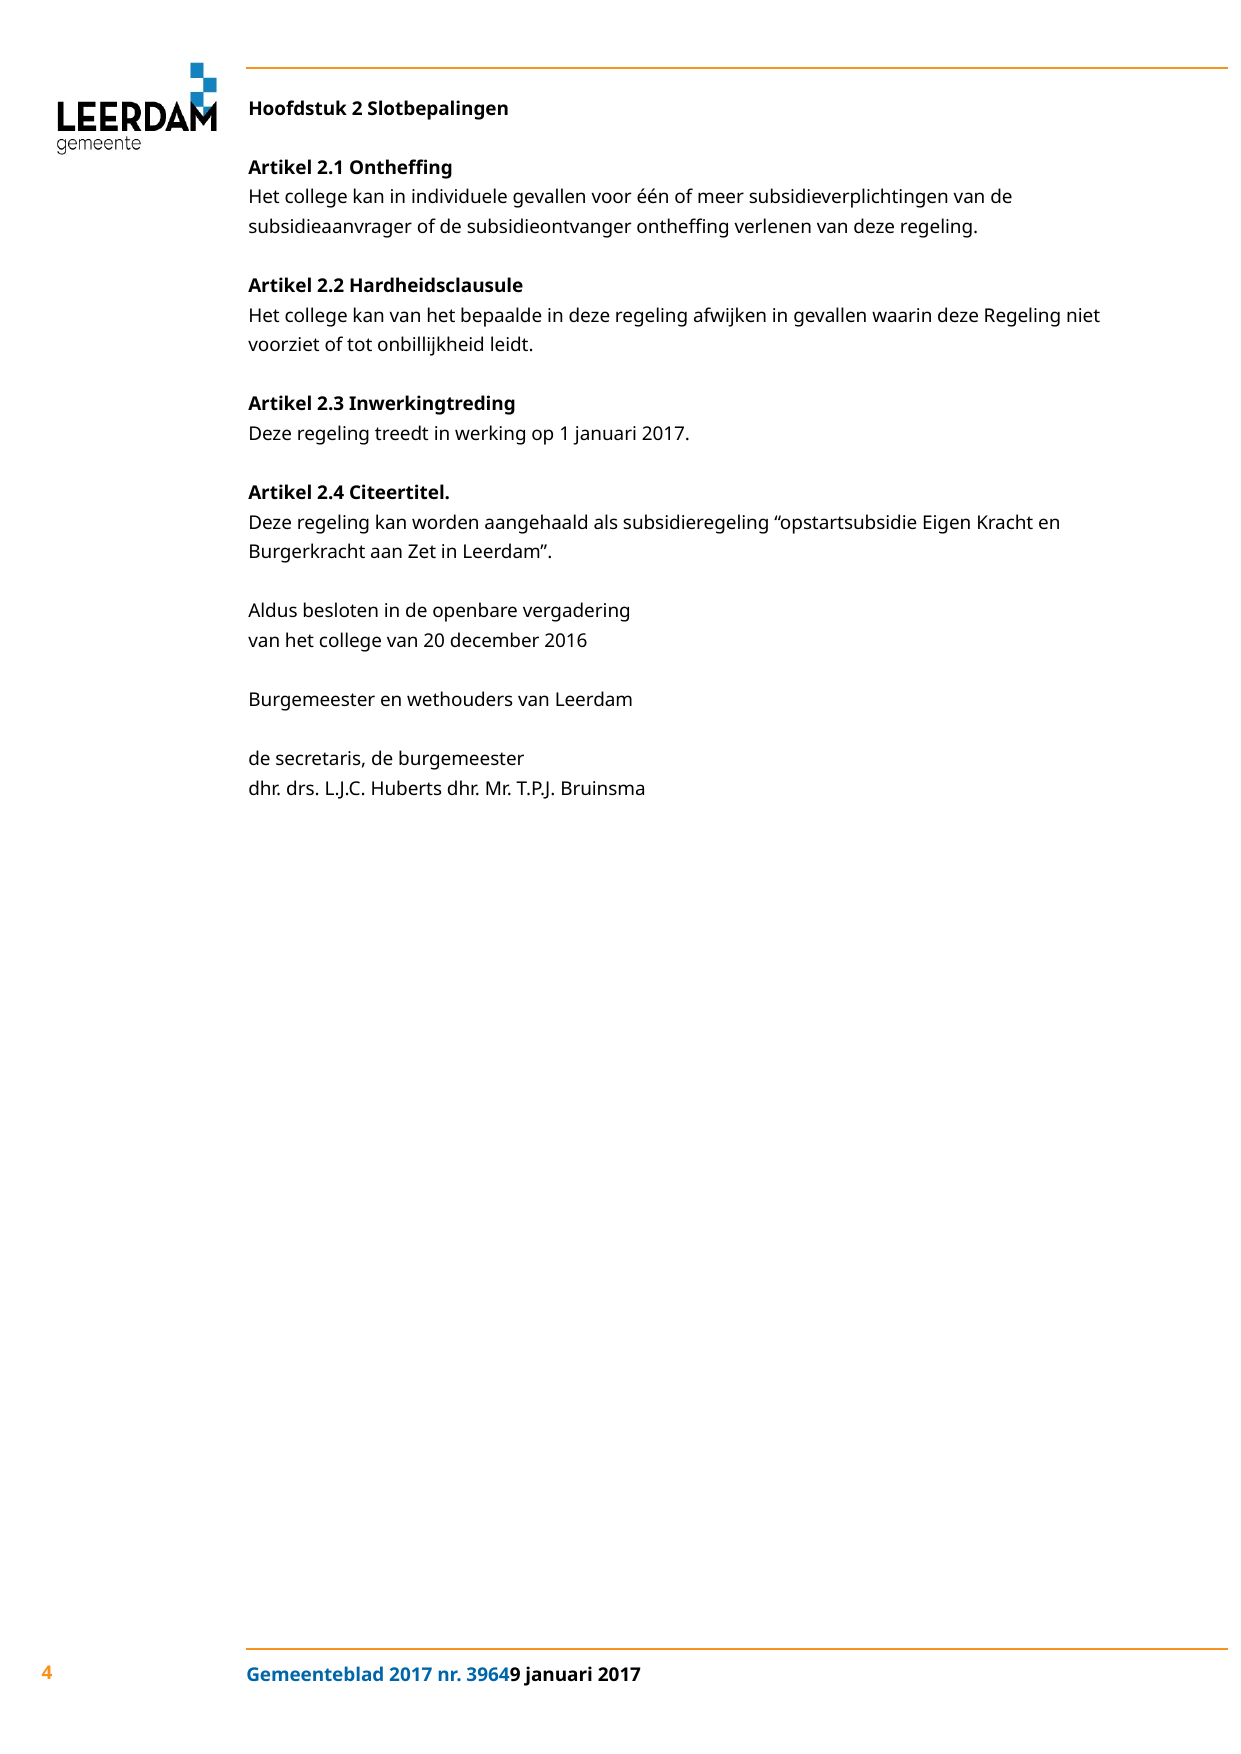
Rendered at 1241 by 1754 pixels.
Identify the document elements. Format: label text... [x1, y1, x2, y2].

text de secretaris, de burgemeester [248, 746, 1152, 771]
text Artikel 2.2 Hardheidsclausule [248, 272, 1152, 298]
text Artikel 2.4 Citeertitel. [248, 479, 1152, 505]
text Deze regeling kan worden aangehaald als subsidieregeling “opstartsubsidie Eigen Kracht en Burgerkracht aan Zet in Leerdam”. [248, 509, 1152, 564]
picture [41, 47, 231, 172]
text Hoofdstuk 2 Slotbepalingen [248, 95, 1152, 121]
text Artikel 2.1 Ontheffing [248, 154, 1152, 180]
text van het college van 20 december 2016 [248, 627, 1152, 653]
text Het college kan van het bepaalde in deze regeling afwijken in gevallen waarin deze Regeling niet voorziet of tot onbillijkheid leidt. [248, 302, 1152, 357]
text Deze regeling treedt in werking op 1 januari 2017. [248, 420, 1152, 446]
text Aldus besloten in de openbare vergadering [248, 598, 1152, 623]
text dhr. drs. L.J.C. Huberts dhr. Mr. T.P.J. Bruinsma [248, 775, 1152, 801]
text Het college kan in individuele gevallen voor één of meer subsidieverplichtingen van de subsidieaanvrager of de subsidieontvanger ontheffing verlenen van deze regeling. [248, 183, 1152, 239]
text Artikel 2.3 Inwerkingtreding [248, 391, 1152, 416]
text Burgemeester en wethouders van Leerdam [248, 686, 1152, 712]
